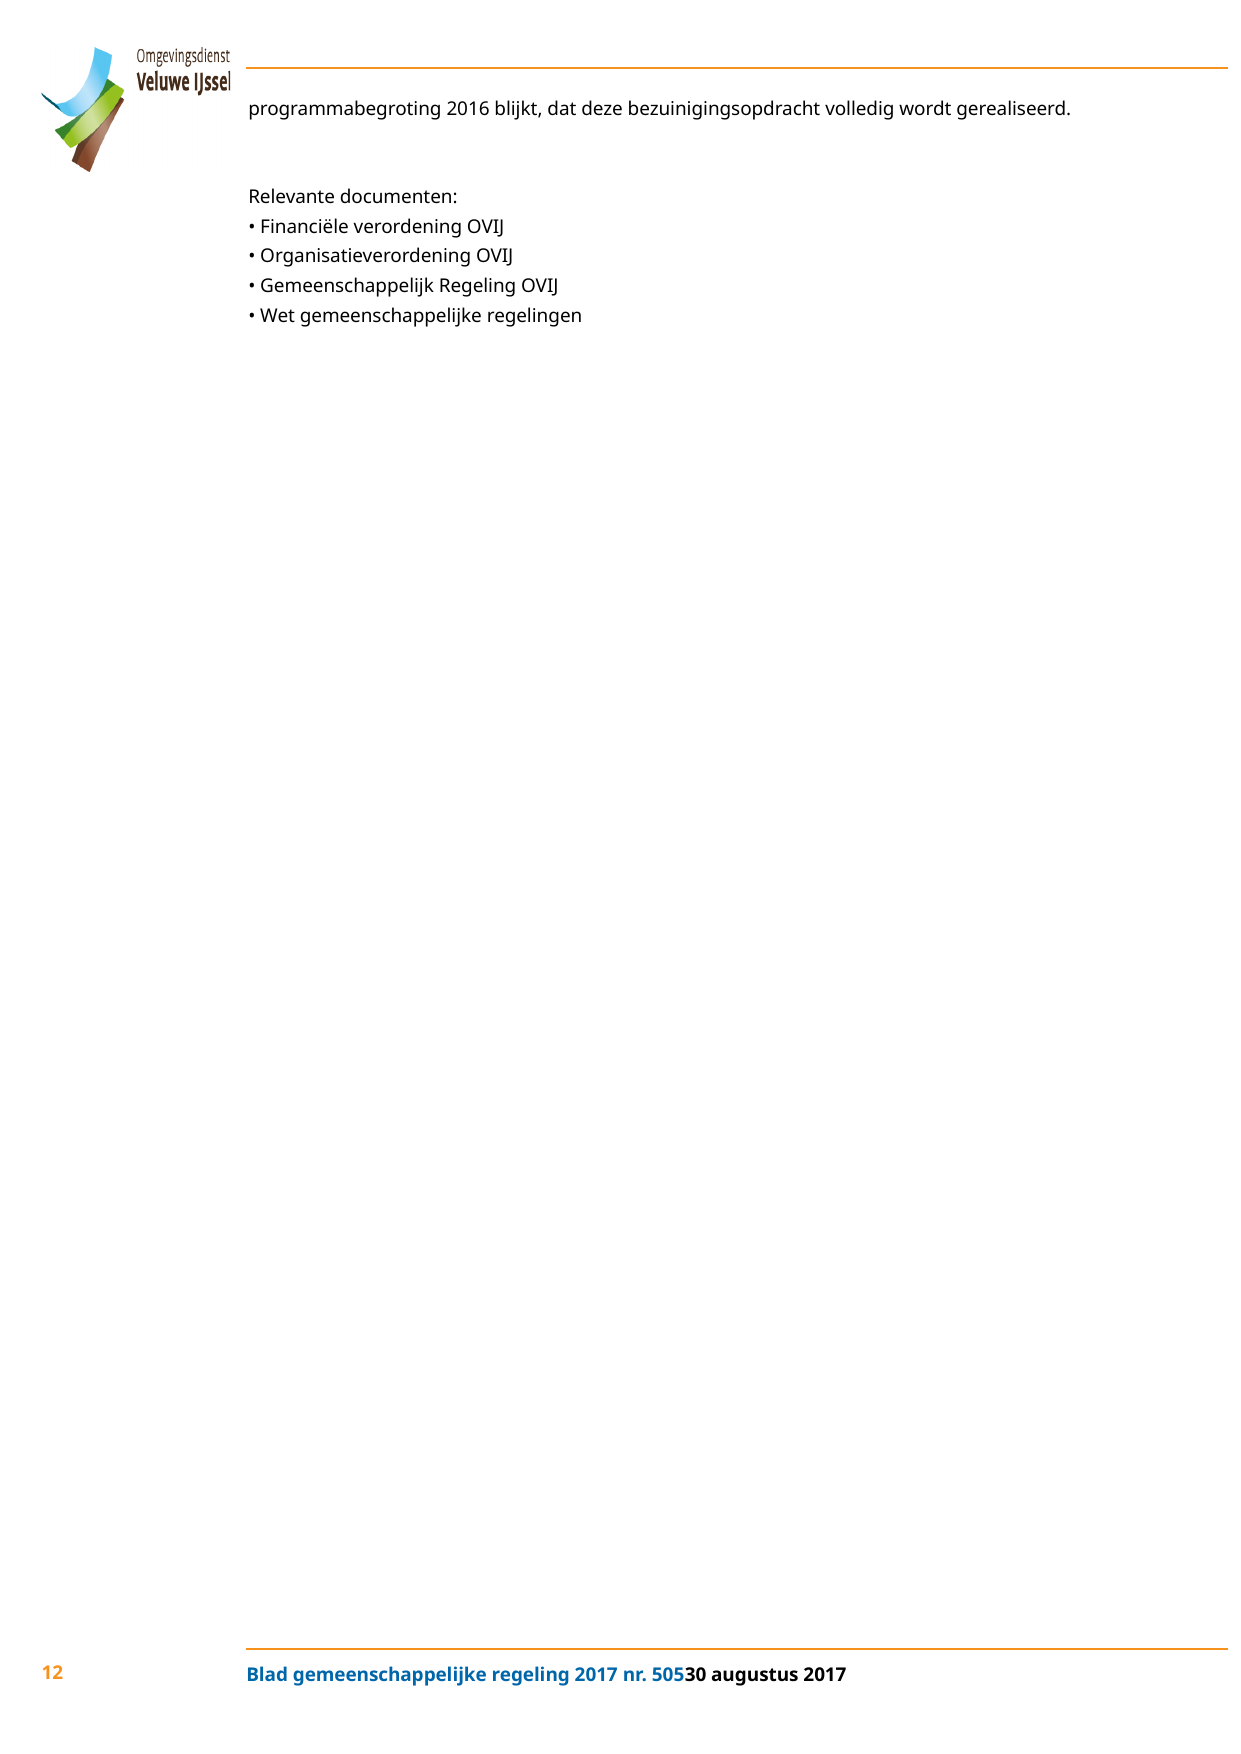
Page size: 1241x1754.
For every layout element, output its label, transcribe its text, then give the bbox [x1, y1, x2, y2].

text • Gemeenschappelijk Regeling OVIJ [248, 272, 1152, 298]
text • Wet gemeenschappelijke regelingen [248, 302, 1152, 328]
text Relevante documenten: [248, 183, 1152, 209]
text • Financiële verordening OVIJ [248, 213, 1152, 239]
picture [41, 47, 231, 172]
text programmabegroting 2016 blijkt, dat deze bezuinigingsopdracht volledig wordt gerealiseerd. [248, 95, 1152, 121]
text • Organisatieverordening OVIJ [248, 243, 1152, 268]
